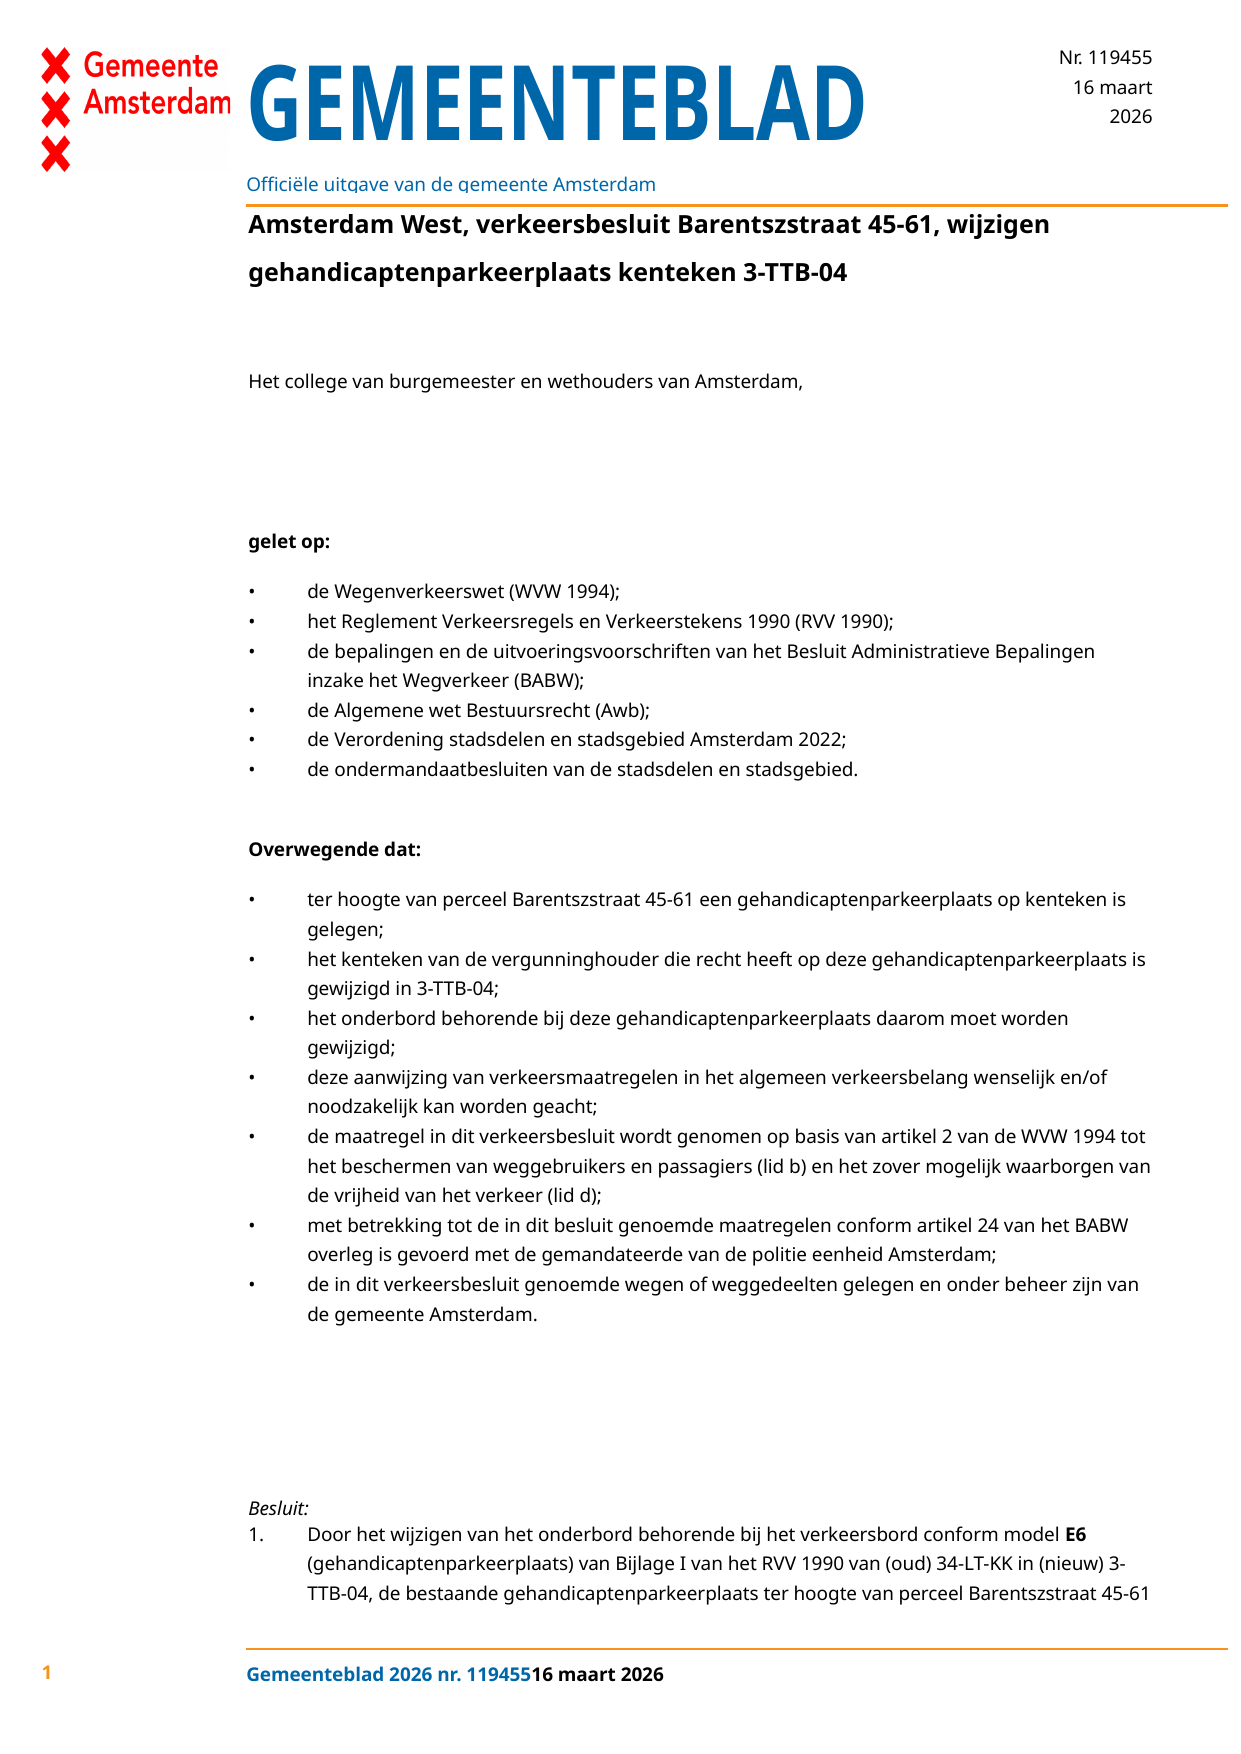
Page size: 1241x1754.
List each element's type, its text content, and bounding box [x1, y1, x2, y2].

list de bepalingen en de uitvoeringsvoorschriften van het Besluit Administratieve Bepalingen inzake het Wegverkeer (BABW); [248, 638, 1152, 693]
list de ondermandaatbesluiten van de stadsdelen en stadsgebied. [248, 756, 1152, 782]
text Overwegende dat: [248, 836, 1152, 862]
list Door het wijzigen van het onderbord behorende bij het verkeersbord conform model E6 (gehandicaptenparkeerplaats) van Bijlage I van het RVV 1990 van (oud) 34-LT-KK in (nieuw) 3-TTB-04, de bestaande gehandicaptenparkeerplaats ter hoogte van perceel Barentszstraat 45-61 [248, 1521, 1152, 1606]
list deze aanwijzing van verkeersmaatregelen in het algemeen verkeersbelang wenselijk en/of noodzakelijk kan worden geacht; [248, 1064, 1152, 1119]
list met betrekking tot de in dit besluit genoemde maatregelen conform artikel 24 van het BABW overleg is gevoerd met de gemandateerde van de politie eenheid Amsterdam; [248, 1212, 1152, 1267]
text Het college van burgemeester en wethouders van Amsterdam, [248, 368, 1152, 394]
list ter hoogte van perceel Barentszstraat 45-61 een gehandicaptenparkeerplaats op kenteken is gelegen; [248, 887, 1152, 942]
list de maatregel in dit verkeersbesluit wordt genomen op basis van artikel 2 van de WVW 1994 tot het beschermen van weggebruikers en passagiers (lid b) en het zover mogelijk waarborgen van de vrijheid van het verkeer (lid d); [248, 1123, 1152, 1208]
list de Wegenverkeerswet (WVW 1994); [248, 579, 1152, 604]
text Amsterdam West, verkeersbesluit Barentszstraat 45-61, wijzigen gehandicaptenparkeerplaats kenteken 3-TTB-04 [248, 207, 1152, 288]
list de Algemene wet Bestuursrecht (Awb); [248, 697, 1152, 723]
list het kenteken van de vergunninghouder die recht heeft op deze gehandicaptenparkeerplaats is gewijzigd in 3-TTB-04; [248, 946, 1152, 1001]
list de in dit verkeersbesluit genoemde wegen of weggedeelten gelegen en onder beheer zijn van de gemeente Amsterdam. [248, 1271, 1152, 1326]
list het onderbord behorende bij deze gehandicaptenparkeerplaats daarom moet worden gewijzigd; [248, 1005, 1152, 1060]
text gelet op: [248, 528, 1152, 554]
list de Verordening stadsdelen en stadsgebied Amsterdam 2022; [248, 727, 1152, 752]
text Besluit: [248, 1495, 1152, 1521]
list het Reglement Verkeersregels en Verkeerstekens 1990 (RVV 1990); [248, 608, 1152, 634]
picture [41, 47, 231, 172]
